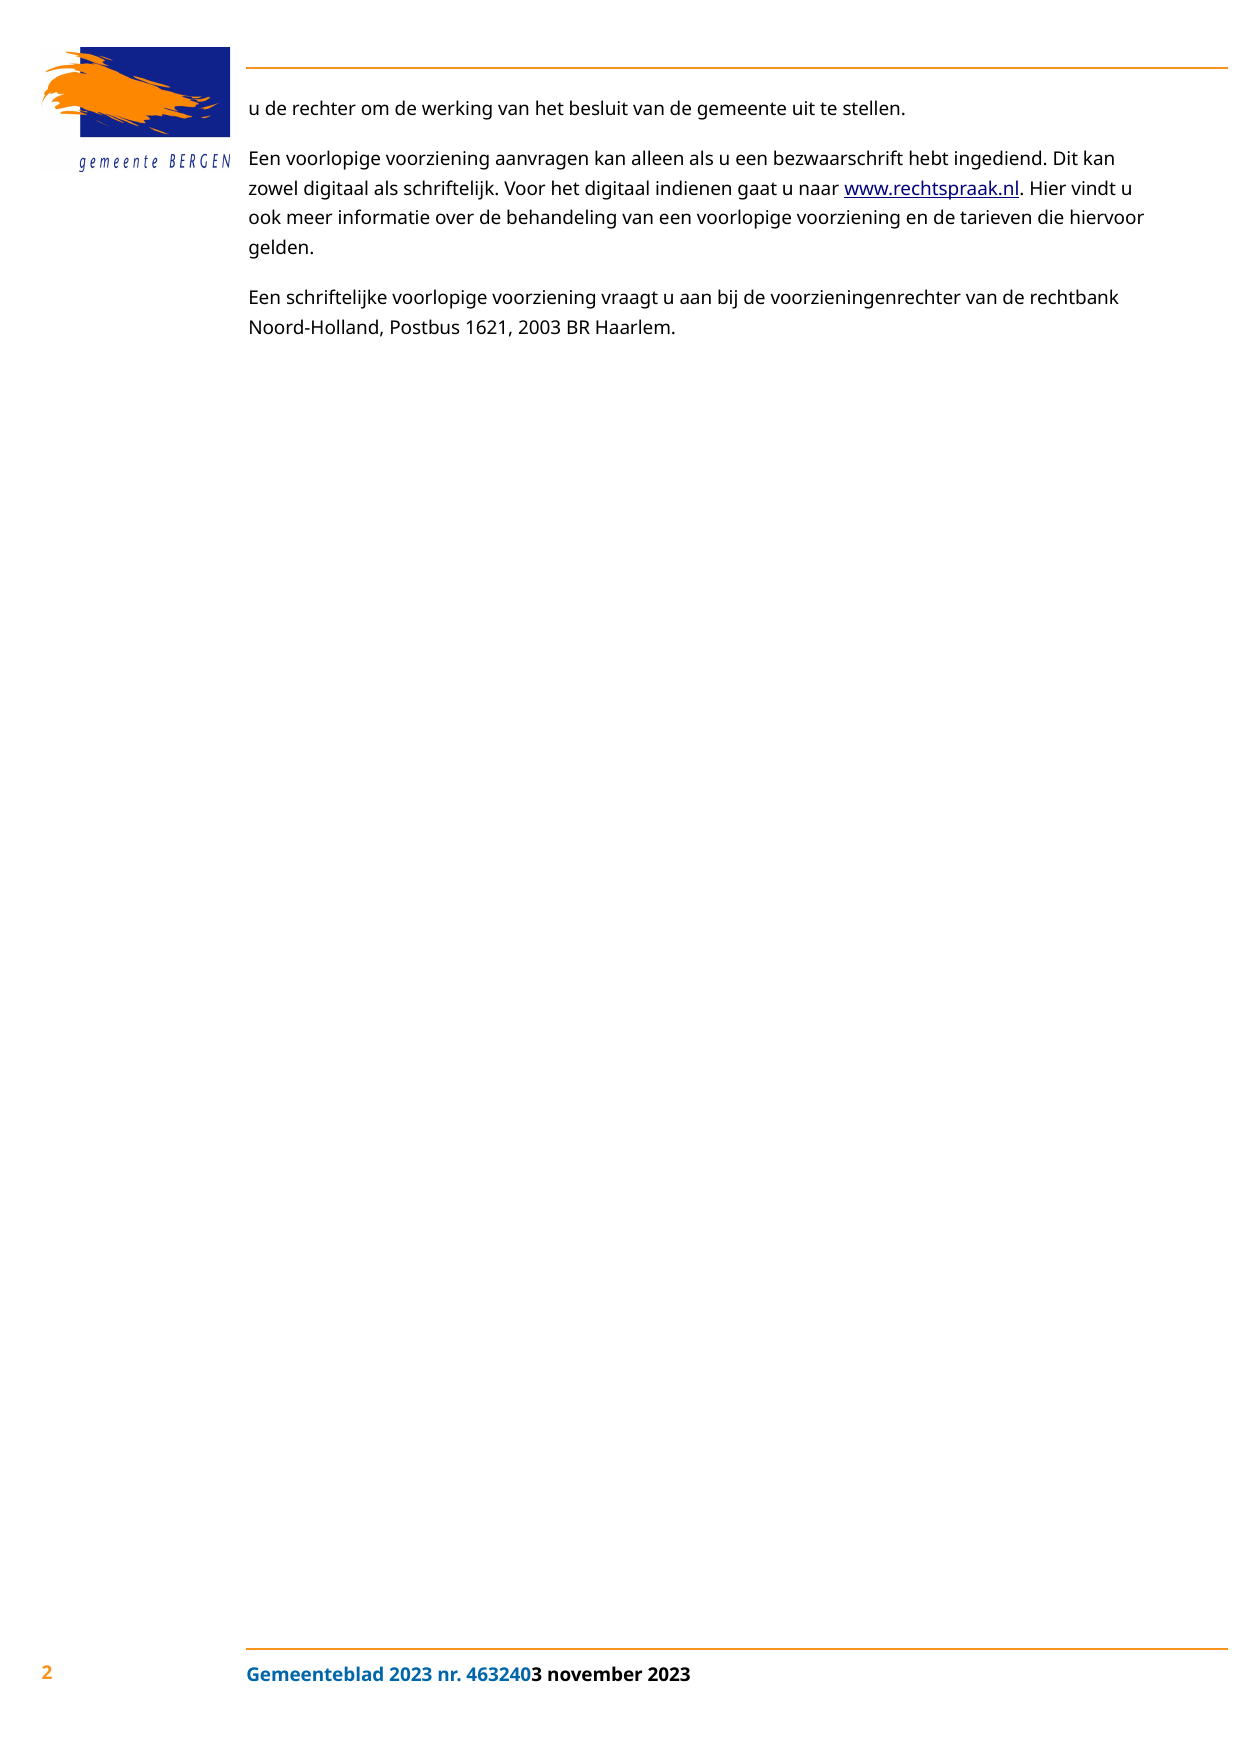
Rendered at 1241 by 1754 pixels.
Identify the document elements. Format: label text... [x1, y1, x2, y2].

text u de rechter om de werking van het besluit van de gemeente uit te stellen. [248, 95, 1152, 121]
text Een voorlopige voorziening aanvragen kan alleen als u een bezwaarschrift hebt ingediend. Dit kan zowel digitaal als schriftelijk. Voor het digitaal indienen gaat u naar www.rechtspraak.nl. Hier vindt u ook meer informatie over de behandeling van een voorlopige voorziening en de tarieven die hiervoor gelden. [248, 145, 1152, 260]
text Een schriftelijke voorlopige voorziening vraagt u aan bij de voorzieningenrechter van de rechtbank Noord-Holland, Postbus 1621, 2003 BR Haarlem. [248, 284, 1152, 340]
picture [41, 47, 231, 172]
